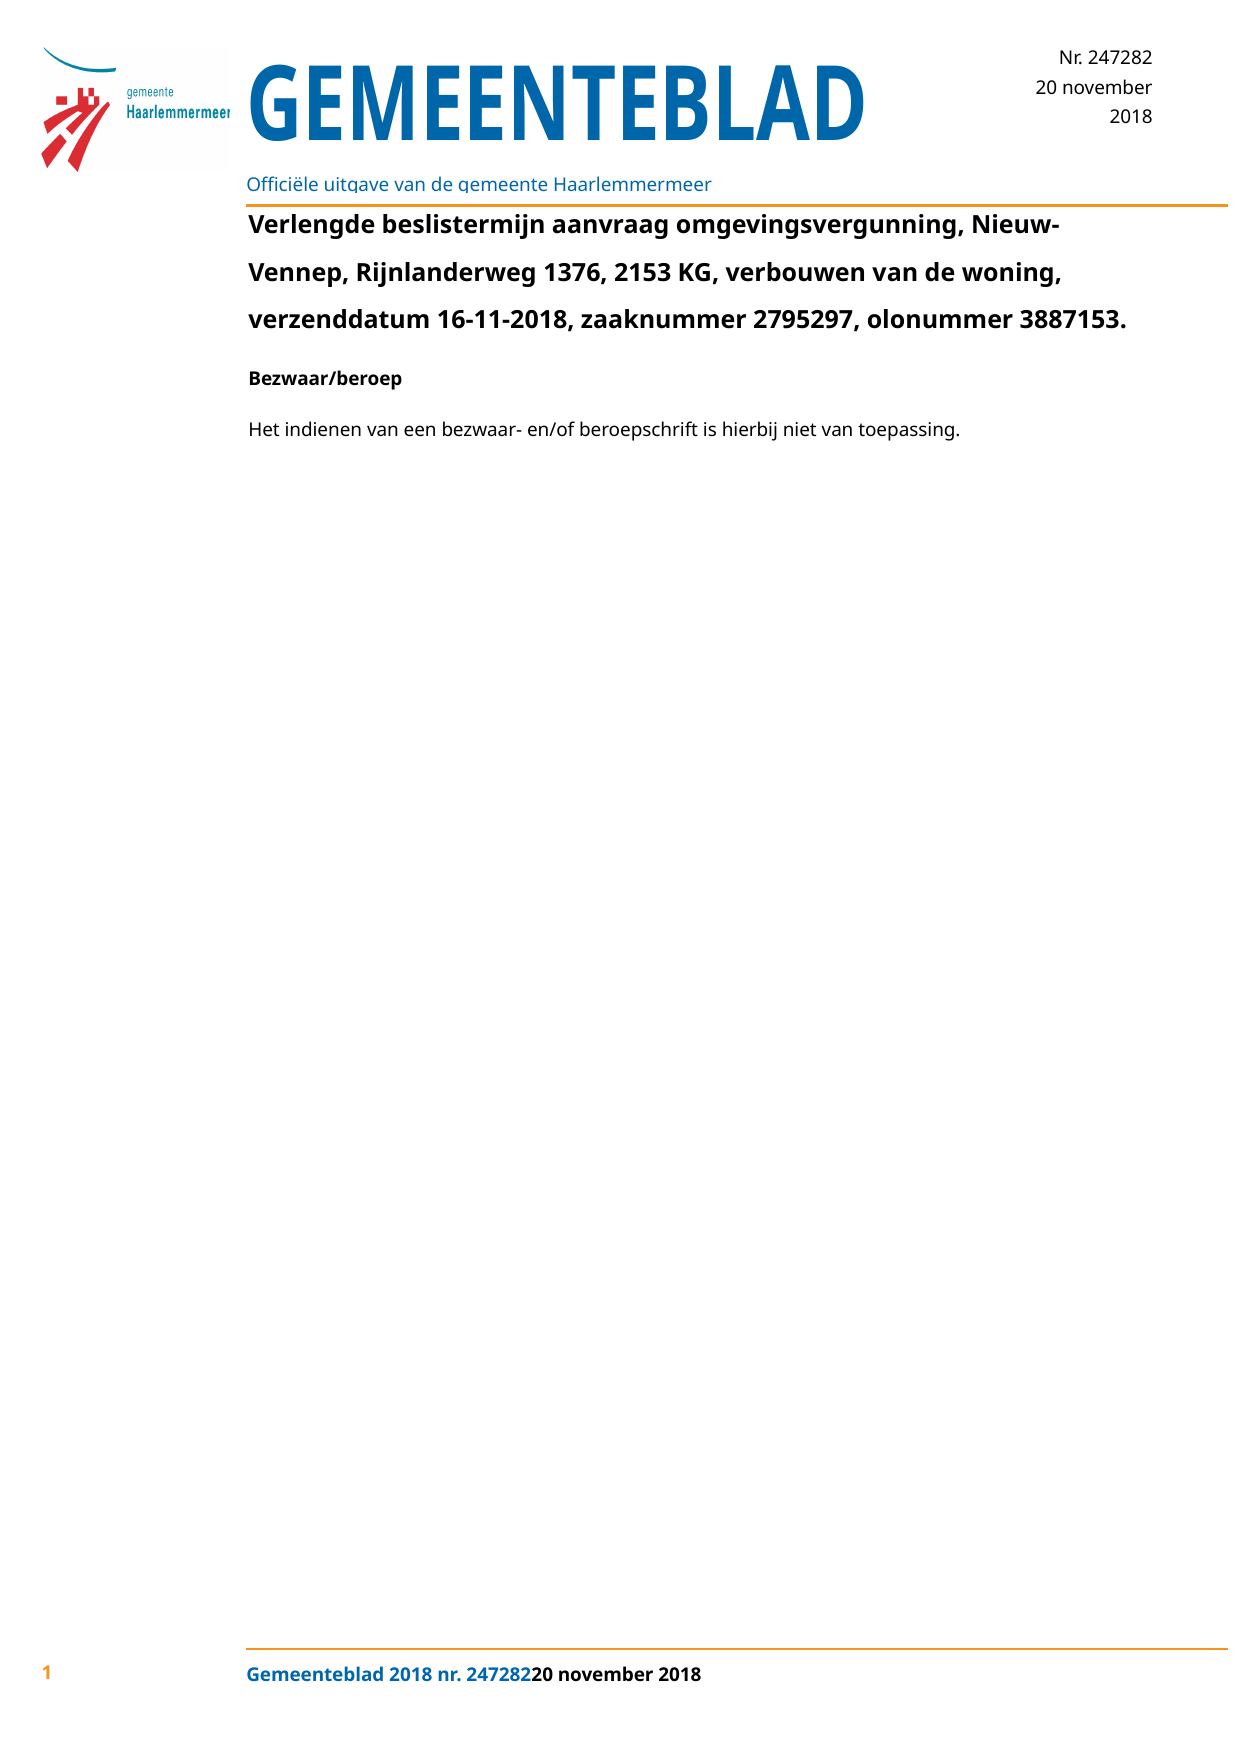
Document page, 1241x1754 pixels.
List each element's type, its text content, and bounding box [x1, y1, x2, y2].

text Bezwaar/beroep [248, 366, 1152, 391]
picture [41, 47, 231, 172]
text Het indienen van een bezwaar- en/of beroepschrift is hierbij niet van toepassing. [248, 416, 1152, 442]
text Verlengde beslistermijn aanvraag omgevingsvergunning, Nieuw-Vennep, Rijnlanderweg 1376, 2153 KG, verbouwen van de woning, verzenddatum 16-11-2018, zaaknummer 2795297, olonummer 3887153. [248, 207, 1152, 336]
